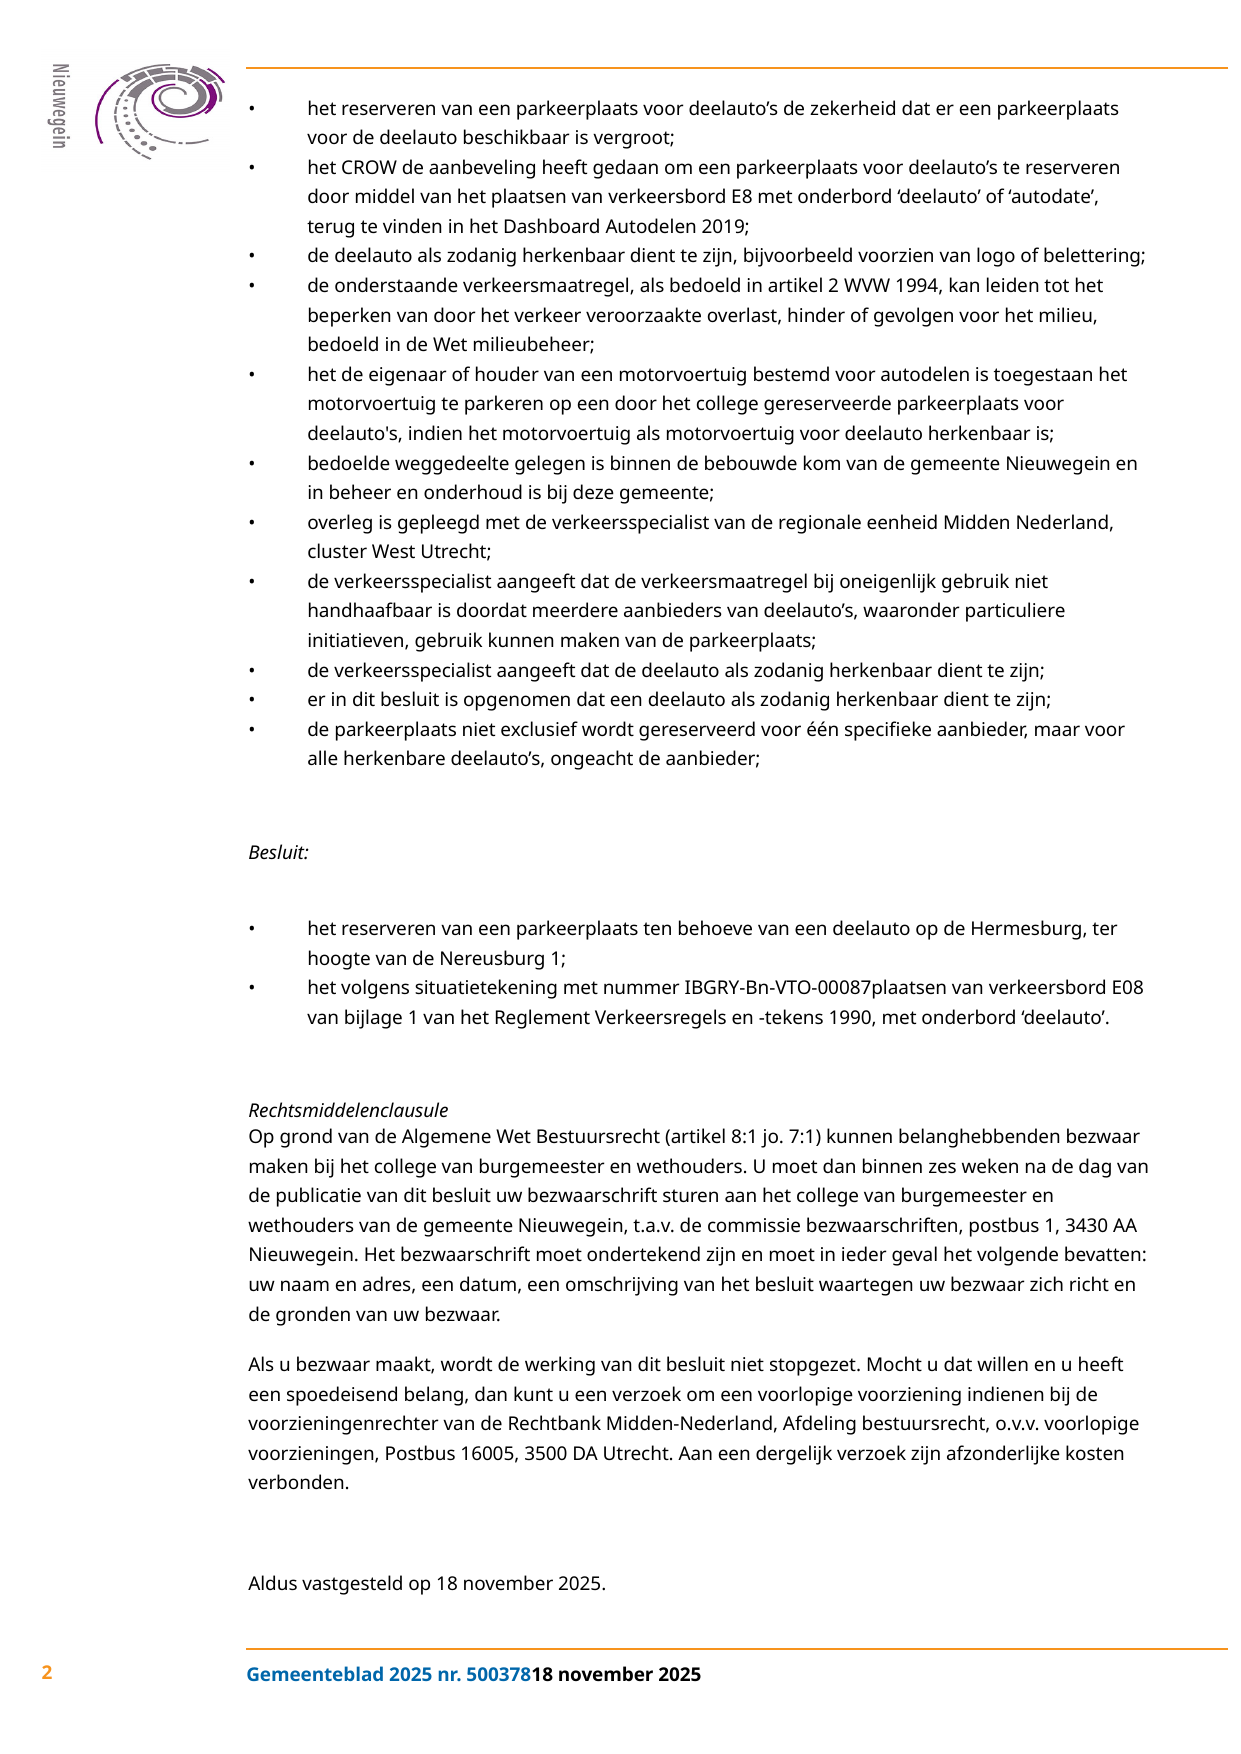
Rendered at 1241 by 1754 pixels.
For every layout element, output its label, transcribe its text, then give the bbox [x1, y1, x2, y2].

text Rechtsmiddelenclausule [248, 1098, 1152, 1123]
list de verkeersspecialist aangeeft dat de verkeersmaatregel bij oneigenlijk gebruik niet handhaafbaar is doordat meerdere aanbieders van deelauto’s, waaronder particuliere initiatieven, gebruik kunnen maken van de parkeerplaats; [248, 568, 1152, 653]
list het reserveren van een parkeerplaats ten behoeve van een deelauto op de Hermesburg, ter hoogte van de Nereusburg 1; [248, 915, 1152, 971]
list er in dit besluit is opgenomen dat een deelauto als zodanig herkenbaar dient te zijn; [248, 686, 1152, 712]
list overleg is gepleegd met de verkeersspecialist van de regionale eenheid Midden Nederland, cluster West Utrecht; [248, 509, 1152, 564]
text Besluit: [248, 839, 1152, 865]
list bedoelde weggedeelte gelegen is binnen de bebouwde kom van de gemeente Nieuwegein en in beheer en onderhoud is bij deze gemeente; [248, 450, 1152, 505]
text Op grond van de Algemene Wet Bestuursrecht (artikel 8:1 jo. 7:1) kunnen belanghebbenden bezwaar maken bij het college van burgemeester en wethouders. U moet dan binnen zes weken na de dag van de publicatie van dit besluit uw bezwaarschrift sturen aan het college van burgemeester en wethouders van de gemeente Nieuwegein, t.a.v. de commissie bezwaarschriften, postbus 1, 3430 AA Nieuwegein. Het bezwaarschrift moet ondertekend zijn en moet in ieder geval het volgende bevatten: uw naam en adres, een datum, een omschrijving van het besluit waartegen uw bezwaar zich richt en de gronden van uw bezwaar. [248, 1123, 1152, 1327]
text Als u bezwaar maakt, wordt de werking van dit besluit niet stopgezet. Mocht u dat willen en u heeft een spoedeisend belang, dan kunt u een verzoek om een voorlopige voorziening indienen bij de voorzieningenrechter van de Rechtbank Midden-Nederland, Afdeling bestuursrecht, o.v.v. voorlopige voorzieningen, Postbus 16005, 3500 DA Utrecht. Aan een dergelijk verzoek zijn afzonderlijke kosten verbonden. [248, 1351, 1152, 1495]
list de onderstaande verkeersmaatregel, als bedoeld in artikel 2 WVW 1994, kan leiden tot het beperken van door het verkeer veroorzaakte overlast, hinder of gevolgen voor het milieu, bedoeld in de Wet milieubeheer; [248, 272, 1152, 357]
list het reserveren van een parkeerplaats voor deelauto’s de zekerheid dat er een parkeerplaats voor de deelauto beschikbaar is vergroot; [248, 95, 1152, 150]
list de parkeerplaats niet exclusief wordt gereserveerd voor één specifieke aanbieder, maar voor alle herkenbare deelauto’s, ongeacht de aanbieder; [248, 716, 1152, 771]
picture [41, 47, 231, 172]
list het volgens situatietekening met nummer IBGRY-Bn-VTO-00087plaatsen van verkeersbord E08 van bijlage 1 van het Reglement Verkeersregels en -tekens 1990, met onderbord ‘deelauto’. [248, 974, 1152, 1030]
list de verkeersspecialist aangeeft dat de deelauto als zodanig herkenbaar dient te zijn; [248, 657, 1152, 683]
list het CROW de aanbeveling heeft gedaan om een parkeerplaats voor deelauto’s te reserveren door middel van het plaatsen van verkeersbord E8 met onderbord ‘deelauto’ of ‘autodate’, terug te vinden in het Dashboard Autodelen 2019; [248, 154, 1152, 239]
text Aldus vastgesteld op 18 november 2025. [248, 1570, 1152, 1596]
list het de eigenaar of houder van een motorvoertuig bestemd voor autodelen is toegestaan het motorvoertuig te parkeren op een door het college gereserveerde parkeerplaats voor deelauto's, indien het motorvoertuig als motorvoertuig voor deelauto herkenbaar is; [248, 361, 1152, 446]
list de deelauto als zodanig herkenbaar dient te zijn, bijvoorbeeld voorzien van logo of belettering; [248, 243, 1152, 268]
